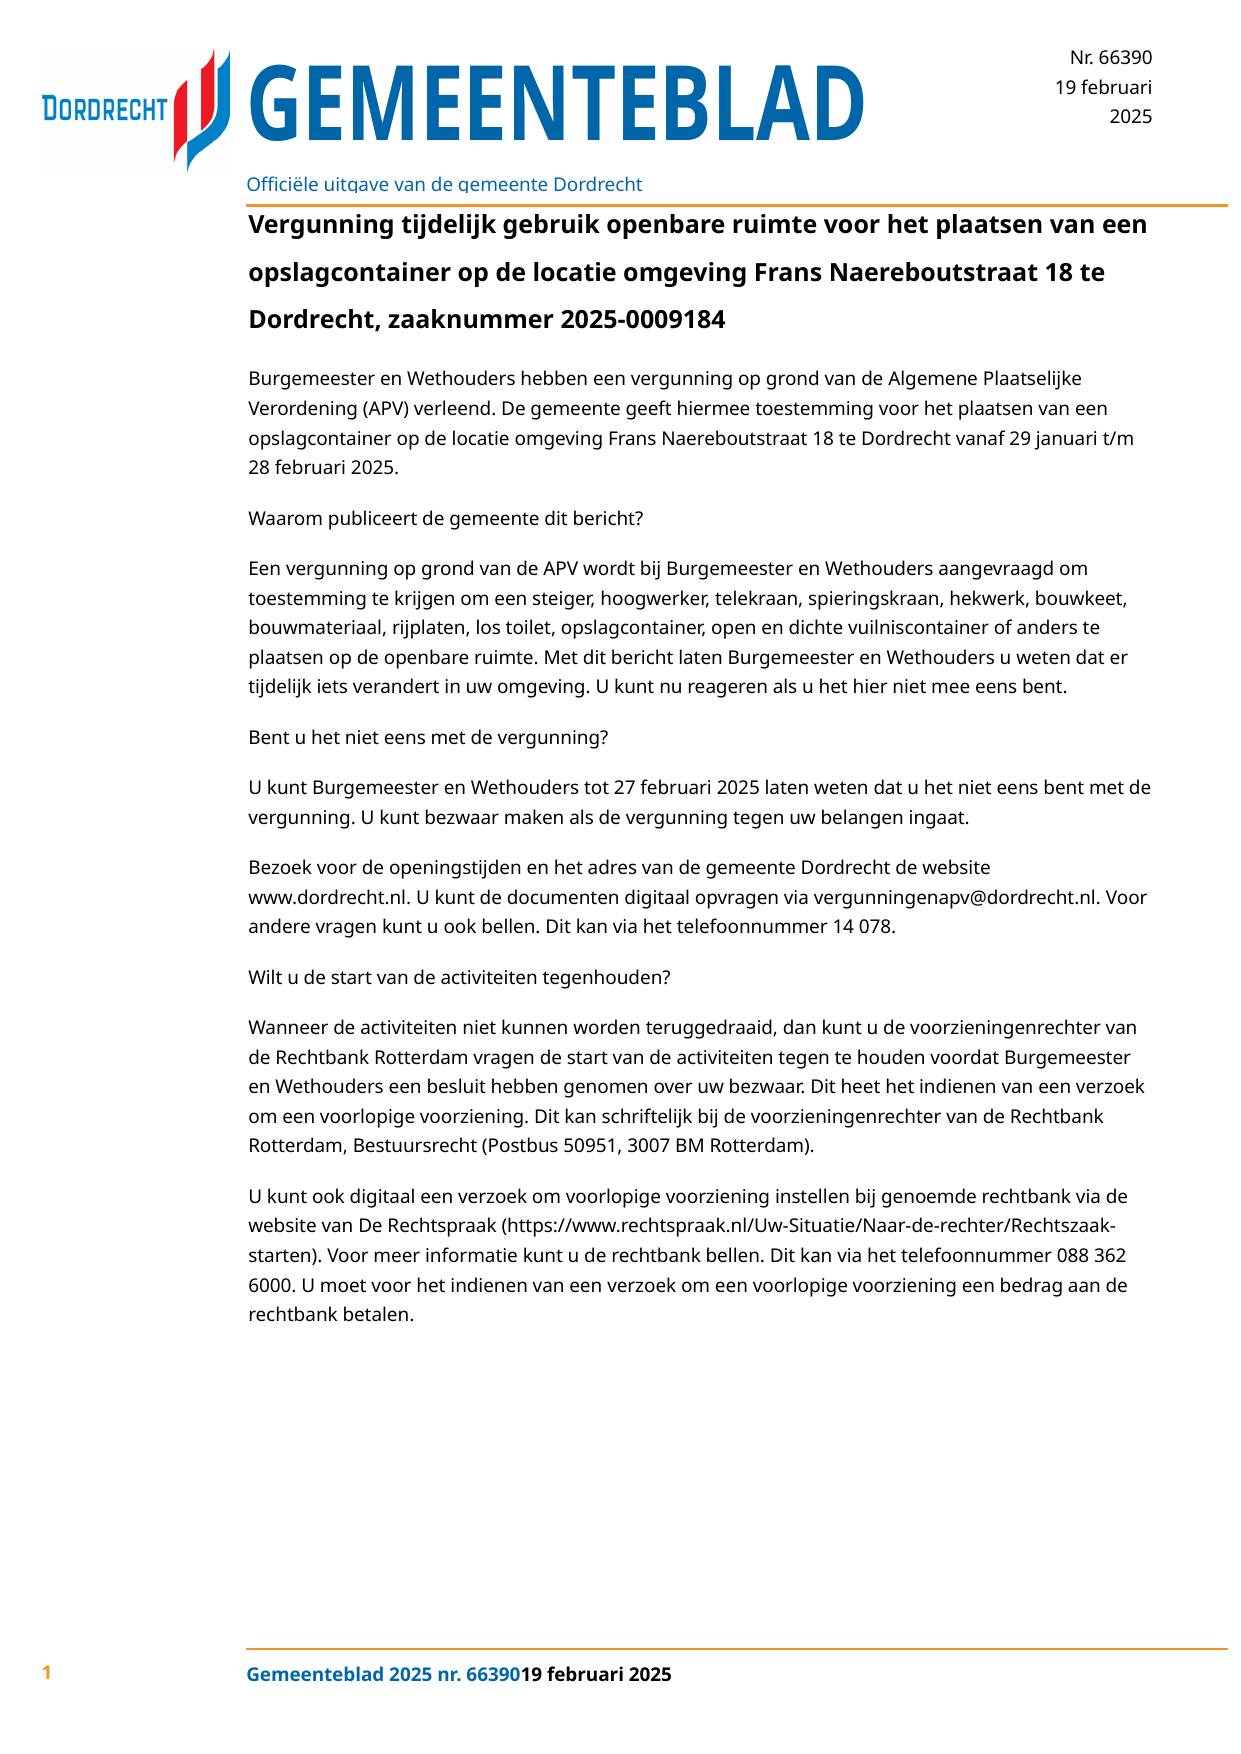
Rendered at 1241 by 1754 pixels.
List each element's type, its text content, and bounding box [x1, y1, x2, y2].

text Burgemeester en Wethouders hebben een vergunning op grond van de Algemene Plaatselijke Verordening (APV) verleend. De gemeente geeft hiermee toestemming voor het plaatsen van een opslagcontainer op de locatie omgeving Frans Naereboutstraat 18 te Dordrecht vanaf 29 januari t/m 28 februari 2025. [248, 366, 1152, 480]
text Bezoek voor de openingstijden en het adres van de gemeente Dordrecht de website www.dordrecht.nl. U kunt de documenten digitaal opvragen via vergunningenapv@dordrecht.nl. Voor andere vragen kunt u ook bellen. Dit kan via het telefoonnummer 14 078. [248, 854, 1152, 939]
text Een vergunning op grond van de APV wordt bij Burgemeester en Wethouders aangevraagd om toestemming te krijgen om een steiger, hoogwerker, telekraan, spieringskraan, hekwerk, bouwkeet, bouwmateriaal, rijplaten, los toilet, opslagcontainer, open en dichte vuilniscontainer of anders te plaatsen op de openbare ruimte. Met dit bericht laten Burgemeester en Wethouders u weten dat er tijdelijk iets verandert in uw omgeving. U kunt nu reageren als u het hier niet mee eens bent. [248, 555, 1152, 699]
text Bent u het niet eens met de vergunning? [248, 724, 1152, 749]
text Wanneer de activiteiten niet kunnen worden teruggedraaid, dan kunt u de voorzieningenrechter van de Rechtbank Rotterdam vragen de start van de activiteiten tegen te houden voordat Burgemeester en Wethouders een besluit hebben genomen over uw bezwaar. Dit heet het indienen van een verzoek om een voorlopige voorziening. Dit kan schriftelijk bij de voorzieningenrechter van de Rechtbank Rotterdam, Bestuursrecht (Postbus 50951, 3007 BM Rotterdam). [248, 1014, 1152, 1158]
text Vergunning tijdelijk gebruik openbare ruimte voor het plaatsen van een opslagcontainer op de locatie omgeving Frans Naereboutstraat 18 te Dordrecht, zaaknummer 2025-0009184 [248, 207, 1152, 336]
picture [41, 47, 231, 172]
text Wilt u de start van de activiteiten tegenhouden? [248, 964, 1152, 989]
text U kunt Burgemeester en Wethouders tot 27 februari 2025 laten weten dat u het niet eens bent met de vergunning. U kunt bezwaar maken als de vergunning tegen uw belangen ingaat. [248, 774, 1152, 829]
text Waarom publiceert de gemeente dit bericht? [248, 505, 1152, 530]
text U kunt ook digitaal een verzoek om voorlopige voorziening instellen bij genoemde rechtbank via de website van De Rechtspraak (https://www.rechtspraak.nl/Uw-Situatie/Naar-de-rechter/Rechtszaak-starten). Voor meer informatie kunt u de rechtbank bellen. Dit kan via het telefoonnummer 088 362 6000. U moet voor het indienen van een verzoek om een voorlopige voorziening een bedrag aan de rechtbank betalen. [248, 1183, 1152, 1327]
